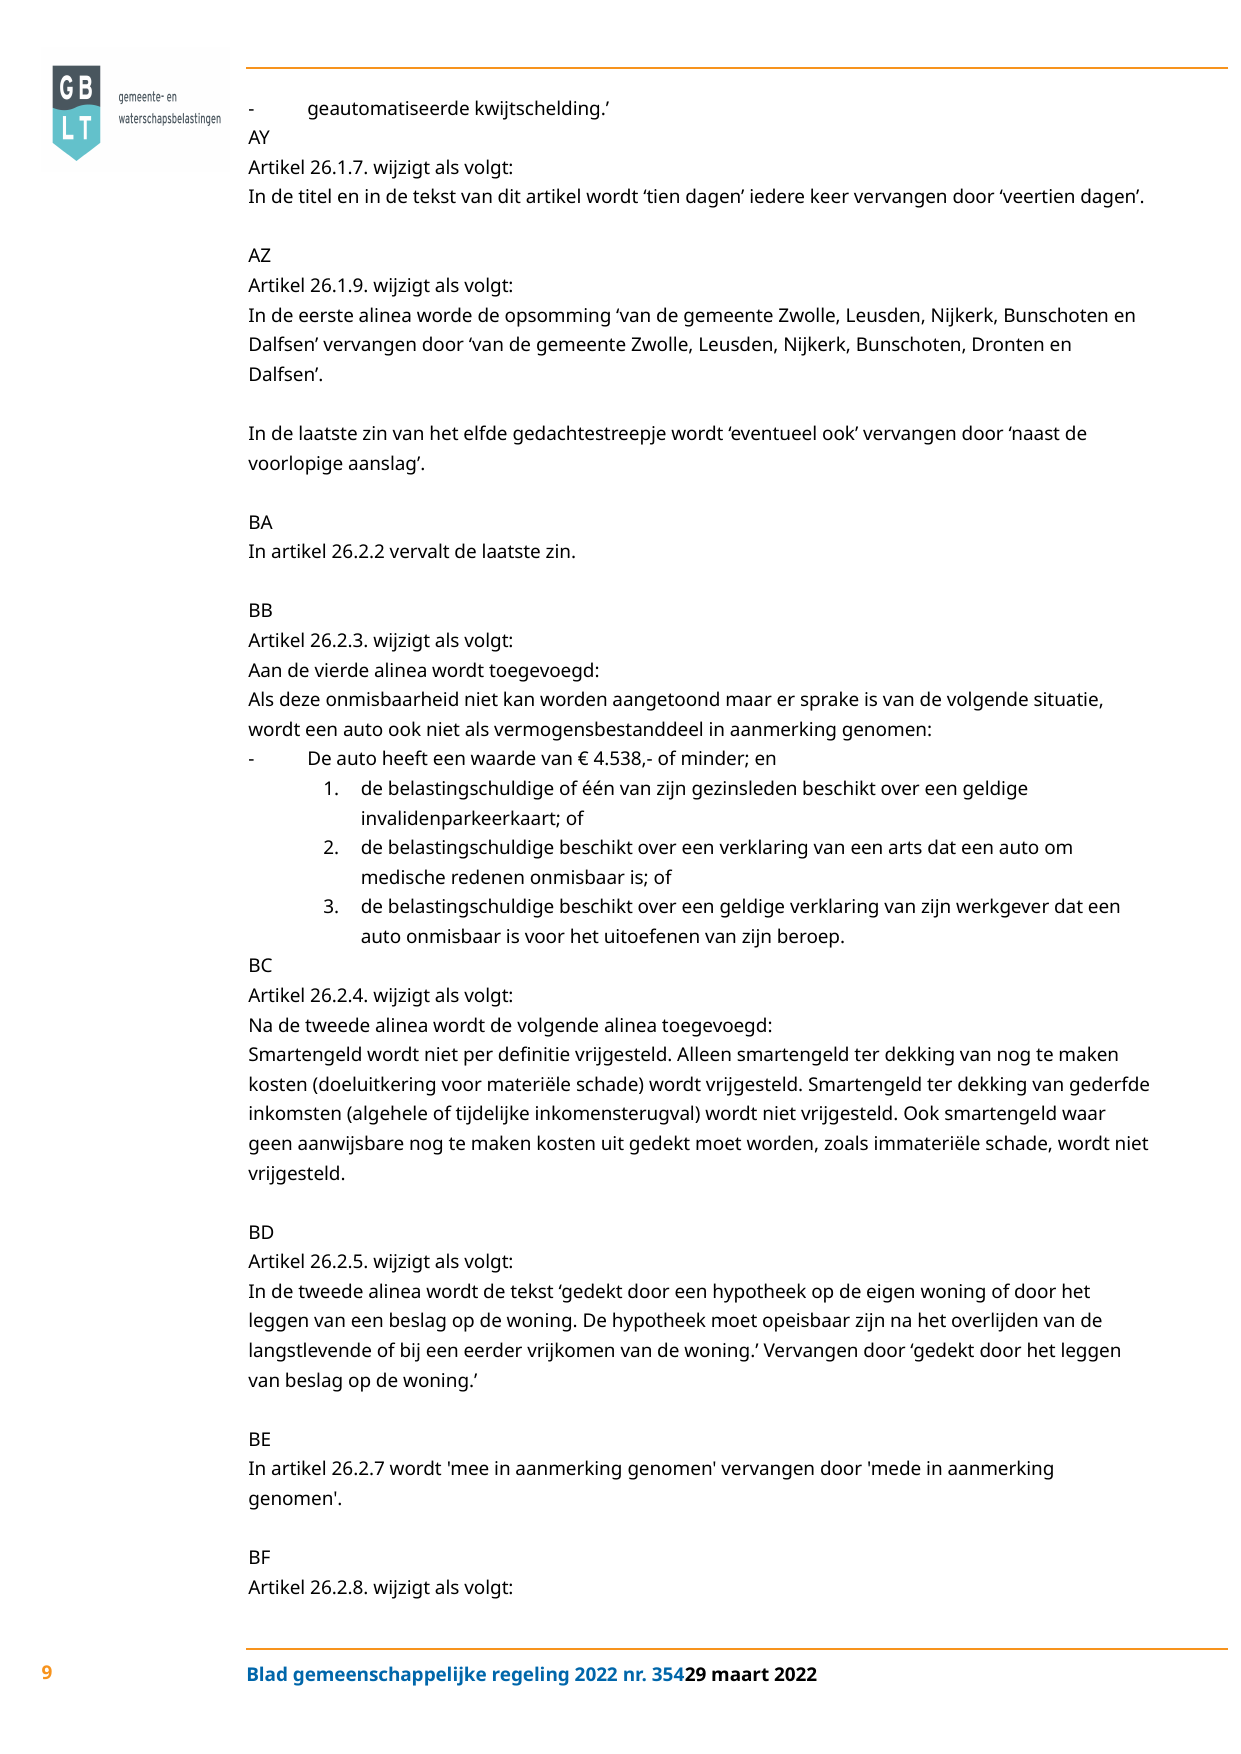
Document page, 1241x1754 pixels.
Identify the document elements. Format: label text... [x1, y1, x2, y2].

text In artikel 26.2.2 vervalt de laatste zin. [248, 538, 1152, 564]
text In de laatste zin van het elfde gedachtestreepje wordt ‘eventueel ook’ vervangen door ‘naast de voorlopige aanslag’. [248, 420, 1152, 476]
text BD [248, 1219, 1152, 1245]
text Artikel 26.1.7. wijzigt als volgt: [248, 154, 1152, 180]
text Artikel 26.2.8. wijzigt als volgt: [248, 1574, 1152, 1600]
picture [41, 47, 231, 172]
list de belastingschuldige beschikt over een verklaring van een arts dat een auto om medische redenen onmisbaar is; of [323, 834, 1152, 890]
text Als deze onmisbaarheid niet kan worden aangetoond maar er sprake is van de volgende situatie, wordt een auto ook niet als vermogensbestanddeel in aanmerking genomen: [248, 686, 1152, 742]
text BE [248, 1426, 1152, 1452]
text Smartengeld wordt niet per definitie vrijgesteld. Alleen smartengeld ter dekking van nog te maken kosten (doeluitkering voor materiële schade) wordt vrijgesteld. Smartengeld ter dekking van gederfde inkomsten (algehele of tijdelijke inkomensterugval) wordt niet vrijgesteld. Ook smartengeld waar geen aanwijsbare nog te maken kosten uit gedekt moet worden, zoals immateriële schade, wordt niet vrijgesteld. [248, 1041, 1152, 1186]
text BA [248, 509, 1152, 535]
text In de eerste alinea worde de opsomming ‘van de gemeente Zwolle, Leusden, Nijkerk, Bunschoten en Dalfsen’ vervangen door ‘van de gemeente Zwolle, Leusden, Nijkerk, Bunschoten, Dronten en Dalfsen’. [248, 302, 1152, 387]
text Artikel 26.1.9. wijzigt als volgt: [248, 272, 1152, 298]
text AY [248, 124, 1152, 150]
list de belastingschuldige of één van zijn gezinsleden beschikt over een geldige invalidenparkeerkaart; of [323, 775, 1152, 831]
text Artikel 26.2.3. wijzigt als volgt: [248, 627, 1152, 653]
text AZ [248, 243, 1152, 268]
text Artikel 26.2.4. wijzigt als volgt: [248, 982, 1152, 1008]
list geautomatiseerde kwijtschelding.’ [248, 95, 1152, 121]
text Na de tweede alinea wordt de volgende alinea toegevoegd: [248, 1012, 1152, 1038]
text Artikel 26.2.5. wijzigt als volgt: [248, 1248, 1152, 1274]
list de belastingschuldige beschikt over een geldige verklaring van zijn werkgever dat een auto onmisbaar is voor het uitoefenen van zijn beroep. [323, 893, 1152, 949]
text BF [248, 1544, 1152, 1570]
list De auto heeft een waarde van € 4.538,- of minder; en [248, 746, 1152, 771]
text In de titel en in de tekst van dit artikel wordt ‘tien dagen’ iedere keer vervangen door ‘veertien dagen’. [248, 183, 1152, 209]
text In de tweede alinea wordt de tekst ‘gedekt door een hypotheek op de eigen woning of door het leggen van een beslag op de woning. De hypotheek moet opeisbaar zijn na het overlijden van de langstlevende of bij een eerder vrijkomen van de woning.’ Vervangen door ‘gedekt door het leggen van beslag op de woning.’ [248, 1278, 1152, 1393]
text BC [248, 953, 1152, 978]
text In artikel 26.2.7 wordt 'mee in aanmerking genomen' vervangen door 'mede in aanmerking genomen'. [248, 1456, 1152, 1511]
text BB [248, 598, 1152, 623]
text Aan de vierde alinea wordt toegevoegd: [248, 657, 1152, 683]
